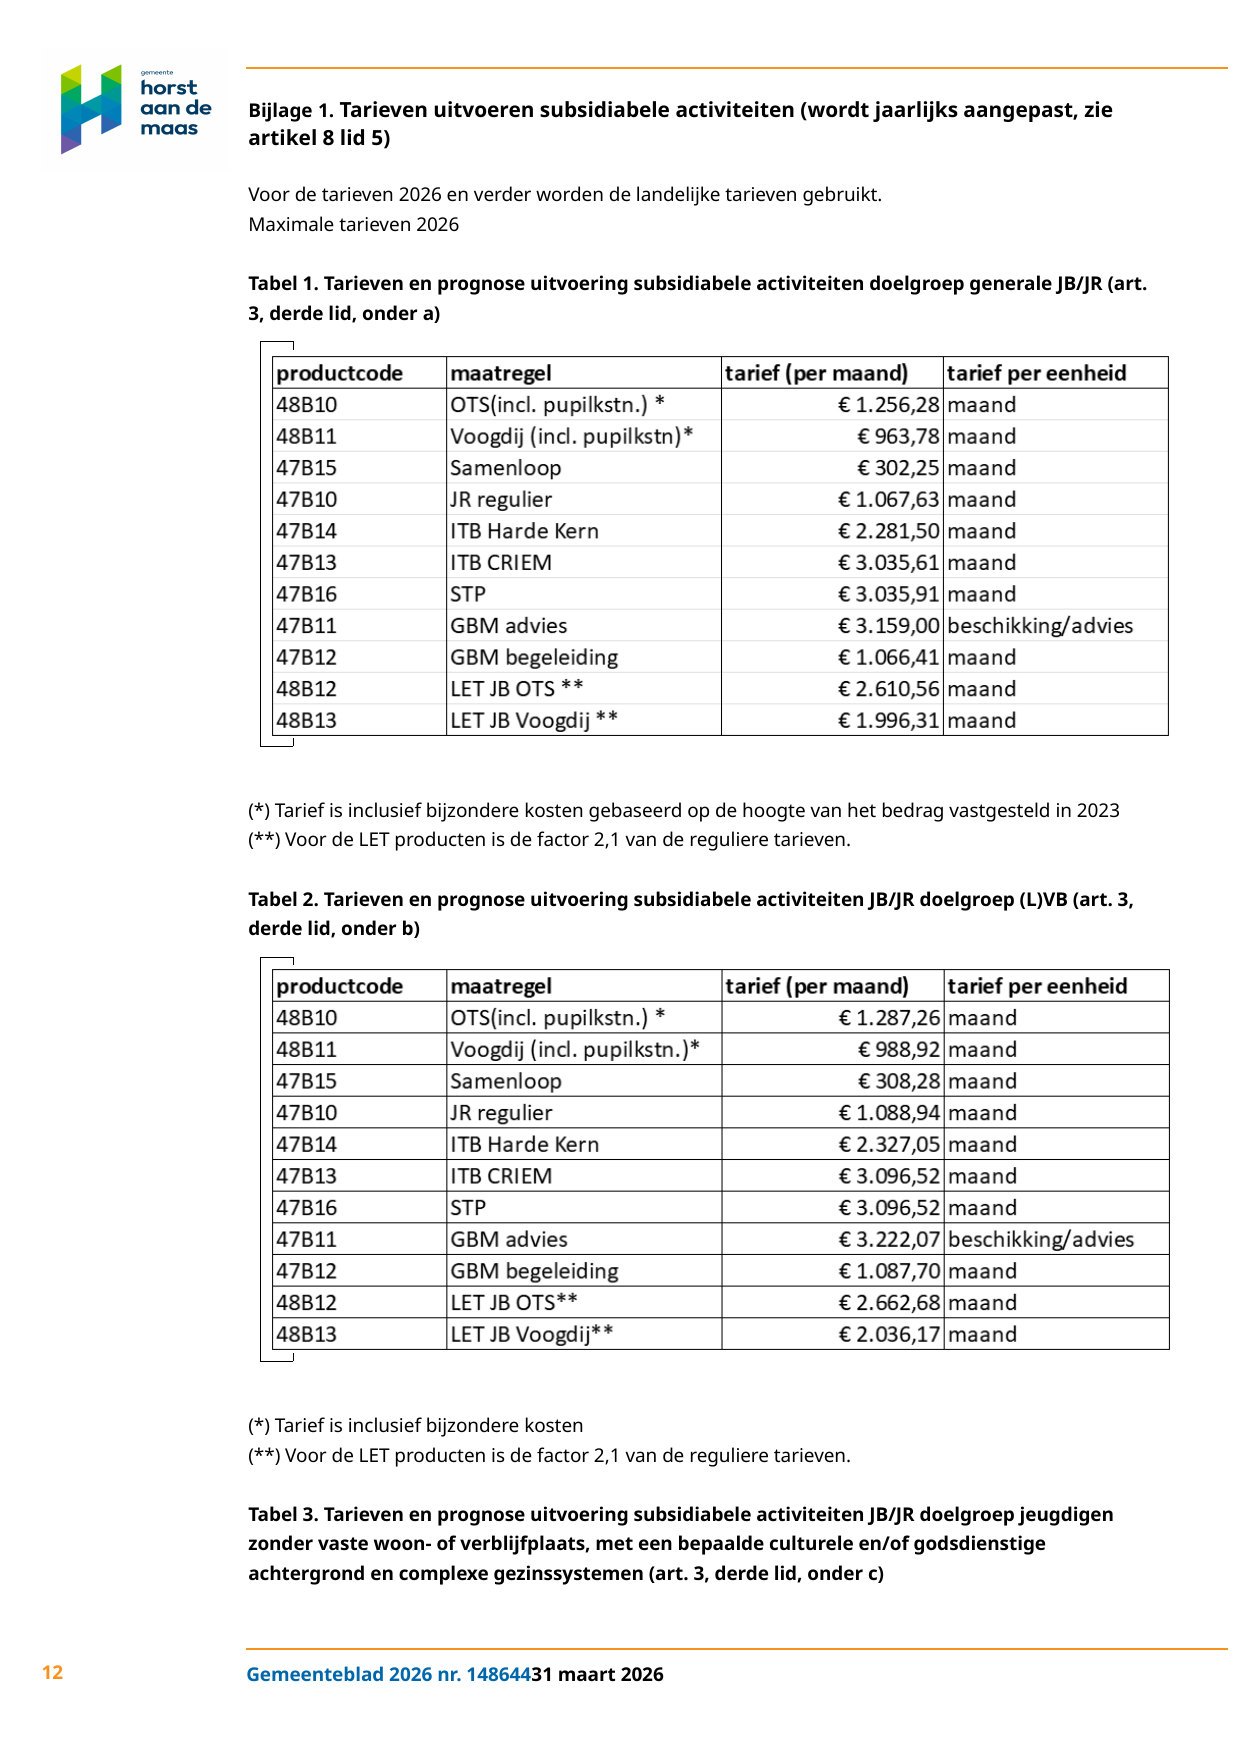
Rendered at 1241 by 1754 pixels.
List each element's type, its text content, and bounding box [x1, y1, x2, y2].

picture [268, 965, 1173, 1353]
text (**) Voor de LET producten is de factor 2,1 van de reguliere tarieven. [248, 1442, 1152, 1468]
text Maximale tarieven 2026 [248, 211, 1152, 237]
text Bijlage 1. Tarieven uitvoeren subsidiabele activiteiten (wordt jaarlijks aangepast, zie artikel 8 lid 5) [248, 95, 1152, 152]
text Tabel 2. Tarieven en prognose uitvoering subsidiabele activiteiten JB/JR doelgroep (L)VB (art. 3, derde lid, onder b) [248, 886, 1152, 941]
text (**) Voor de LET producten is de factor 2,1 van de reguliere tarieven. [248, 827, 1152, 852]
text Voor de tarieven 2026 en verder worden de landelijke tarieven gebruikt. [248, 181, 1152, 207]
text Tabel 1. Tarieven en prognose uitvoering subsidiabele activiteiten doelgroep generale JB/JR (art. 3, derde lid, onder a) [248, 270, 1152, 325]
picture [41, 47, 231, 172]
text Tabel 3. Tarieven en prognose uitvoering subsidiabele activiteiten JB/JR doelgroep jeugdigen zonder vaste woon- of verblijfplaats, met een bepaalde culturele en/of godsdienstige achtergrond en complexe gezinssystemen (art. 3, derde lid, onder c) [248, 1501, 1152, 1586]
picture [268, 350, 1173, 738]
text (*) Tarief is inclusief bijzondere kosten [248, 1412, 1152, 1438]
text (*) Tarief is inclusief bijzondere kosten gebaseerd op de hoogte van het bedrag vastgesteld in 2023 [248, 797, 1152, 823]
